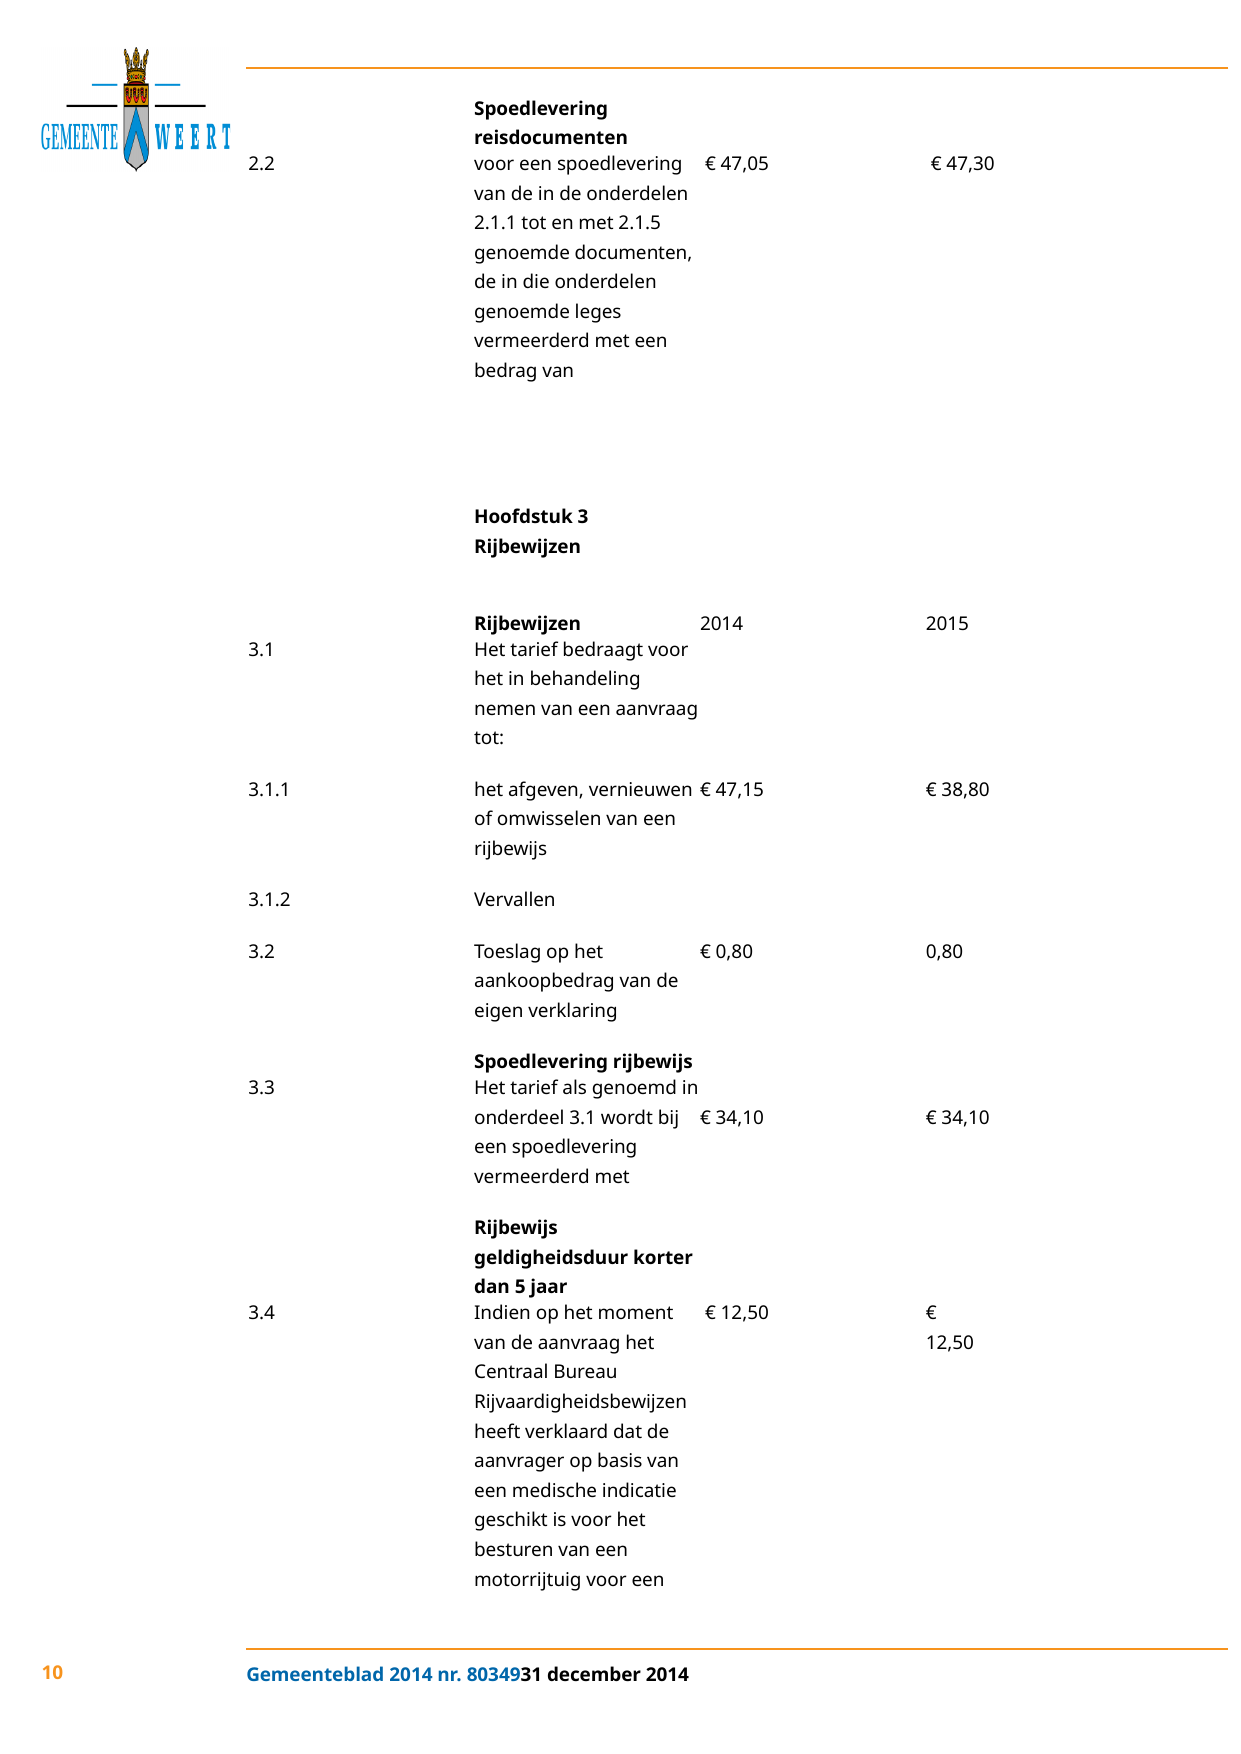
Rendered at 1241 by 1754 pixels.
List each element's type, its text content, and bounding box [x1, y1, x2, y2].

table_cell [248, 861, 474, 887]
table_cell € 34,10 [926, 1074, 1152, 1189]
table_cell [926, 1215, 1152, 1299]
table_cell € 12,50 [926, 1300, 1152, 1591]
table_cell [248, 559, 474, 584]
table_cell 2014 [700, 610, 926, 636]
table_cell [700, 95, 926, 150]
table_cell [926, 887, 1152, 912]
table_cell Spoedlevering rijbewijs [474, 1049, 700, 1074]
table_header [248, 503, 474, 558]
table_cell [248, 750, 474, 776]
table_cell [474, 1023, 700, 1049]
table_cell [248, 610, 474, 636]
table_cell [700, 1215, 926, 1299]
table_cell Het tarief bedraagt voor het in behandeling nemen van een aanvraag tot: [474, 636, 700, 750]
table_cell [248, 1049, 474, 1074]
table_cell [474, 912, 700, 938]
table_cell [700, 912, 926, 938]
table_cell [248, 584, 474, 610]
table_cell het afgeven, vernieuwen of omwisselen van een rijbewijs [474, 776, 700, 861]
table_cell [474, 750, 700, 776]
table_cell 3.3 [248, 1074, 474, 1189]
table_cell Het tarief als genoemd in onderdeel 3.1 wordt bij een spoedlevering vermeerderd met [474, 1074, 700, 1189]
table_cell [700, 1023, 926, 1049]
table_cell voor een spoedlevering van de in de onderdelen 2.1.1 tot en met 2.1.5 genoemde documenten, de in die onderdelen genoemde leges vermeerderd met een bedrag van [474, 150, 700, 383]
table_cell [700, 584, 926, 610]
table_cell € 12,50 [700, 1300, 926, 1591]
table_header [926, 503, 1152, 558]
table_cell 3.1 [248, 636, 474, 750]
table_cell [700, 636, 926, 750]
table_cell 3.1.2 [248, 887, 474, 912]
table_cell [700, 1189, 926, 1214]
table_cell [926, 1049, 1152, 1074]
table_cell [926, 1023, 1152, 1049]
table_cell [926, 636, 1152, 750]
table_cell € 38,80 [926, 776, 1152, 861]
table_cell [926, 750, 1152, 776]
table_cell [700, 861, 926, 887]
table_cell [926, 912, 1152, 938]
table_cell 0,80 [926, 938, 1152, 1023]
table_header Hoofdstuk 3 Rijbewijzen [474, 503, 700, 558]
table_cell [474, 861, 700, 887]
table_cell [926, 559, 1152, 584]
table_cell [926, 584, 1152, 610]
table_cell [248, 912, 474, 938]
table_cell 3.2 [248, 938, 474, 1023]
table_cell Indien op het moment van de aanvraag het Centraal Bureau Rijvaardigheidsbewijzen heeft verklaard dat de aanvrager op basis van een medische indicatie geschikt is voor het besturen van een motorrijtuig voor een [474, 1300, 700, 1591]
table_cell € 47,05 [700, 150, 926, 383]
table_cell [474, 1189, 700, 1214]
table_cell [926, 95, 1152, 150]
table_cell [474, 584, 700, 610]
table_cell 3.4 [248, 1300, 474, 1591]
table_cell [700, 559, 926, 584]
table_cell [926, 1189, 1152, 1214]
table_cell [700, 750, 926, 776]
table_cell [248, 95, 474, 150]
table_cell 2015 [926, 610, 1152, 636]
table_header [700, 503, 926, 558]
picture [41, 47, 231, 172]
table_cell [474, 559, 700, 584]
table_cell [248, 1215, 474, 1299]
table_cell 3.1.1 [248, 776, 474, 861]
table_cell [700, 887, 926, 912]
table_cell € 34,10 [700, 1074, 926, 1189]
table_cell Spoedlevering reisdocumenten [474, 95, 700, 150]
table_cell [248, 1189, 474, 1214]
table_cell € 0,80 [700, 938, 926, 1023]
table_cell € 47,30 [926, 150, 1152, 383]
table_cell Toeslag op het aankoopbedrag van de eigen verklaring [474, 938, 700, 1023]
table_cell [926, 861, 1152, 887]
table_cell [248, 1023, 474, 1049]
table_cell 2.2 [248, 150, 474, 383]
table_cell [700, 1049, 926, 1074]
table_cell Rijbewijzen [474, 610, 700, 636]
table_cell € 47,15 [700, 776, 926, 861]
table_cell Rijbewijs geldigheidsduur korter dan 5 jaar [474, 1215, 700, 1299]
table_cell Vervallen [474, 887, 700, 912]
